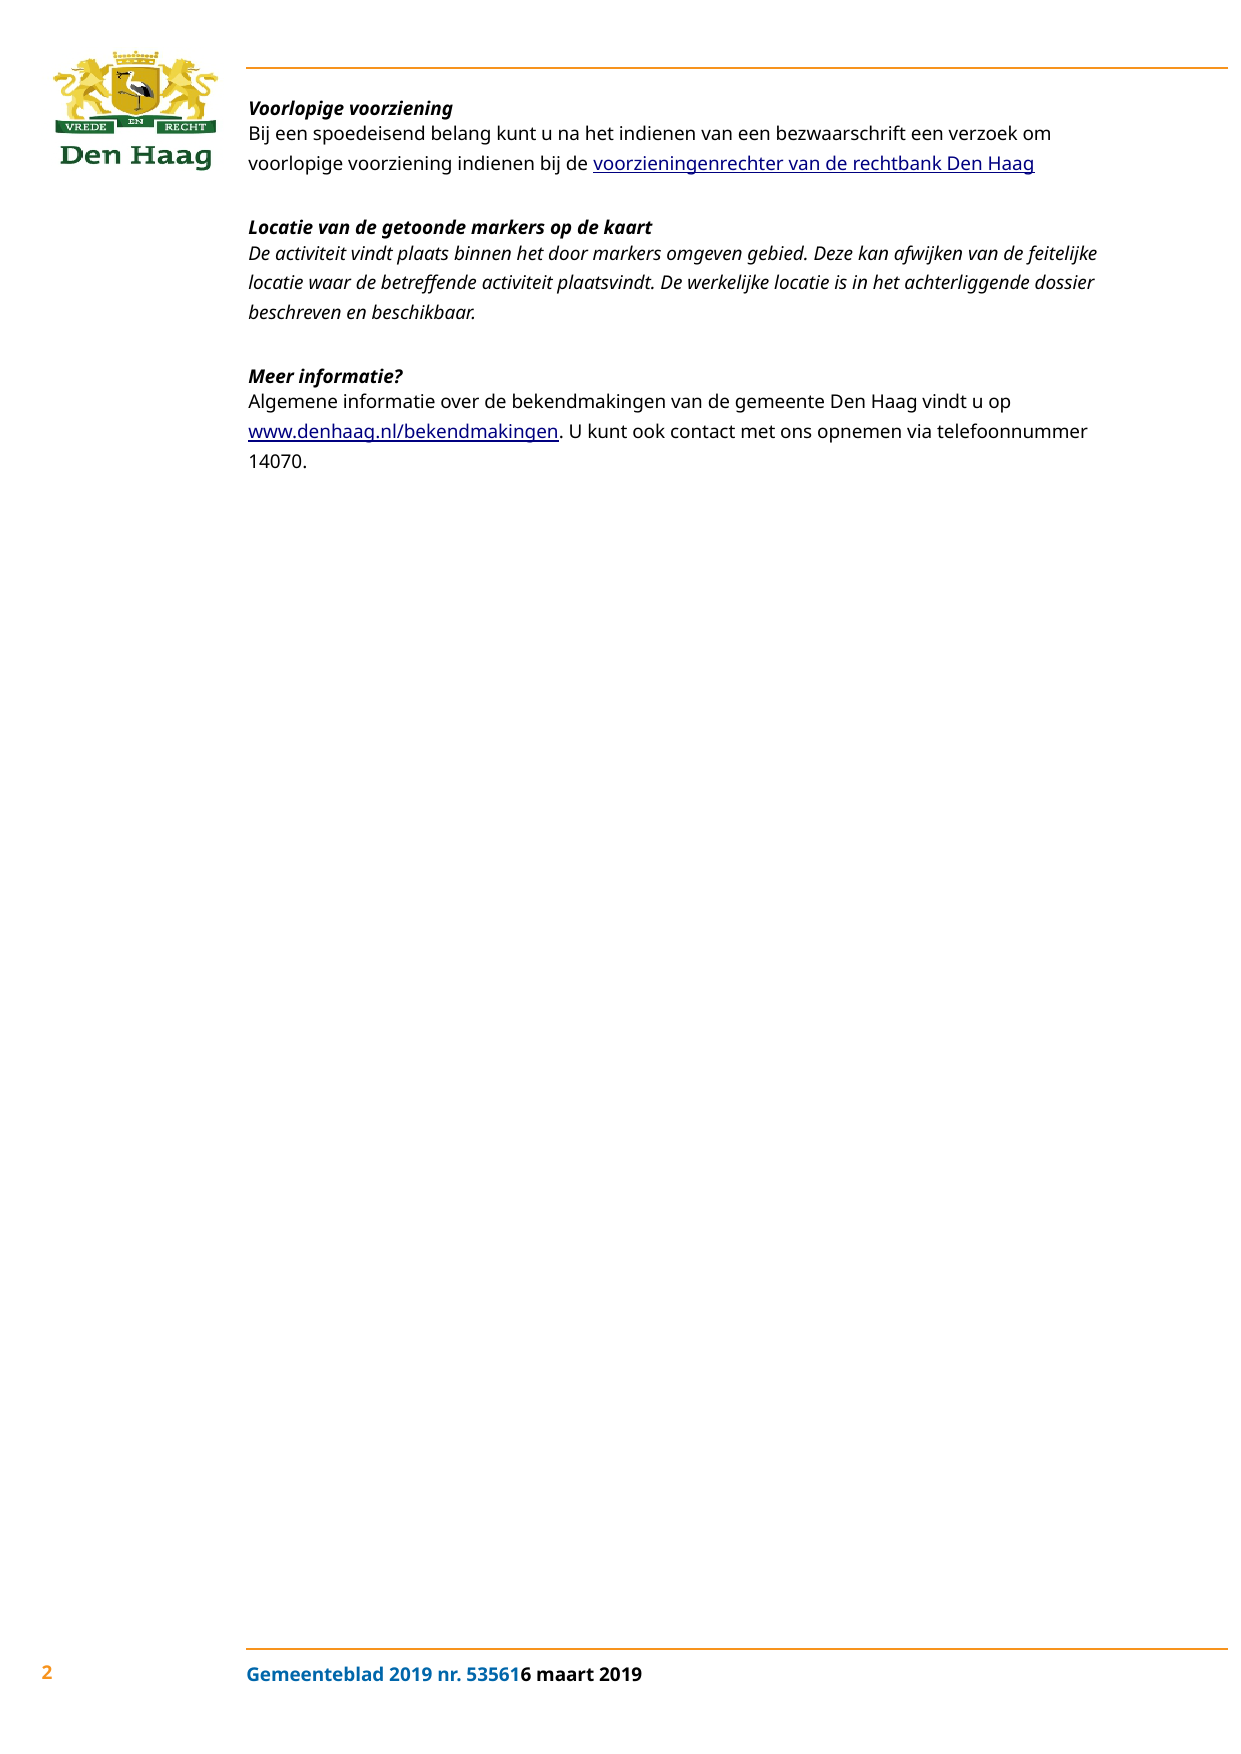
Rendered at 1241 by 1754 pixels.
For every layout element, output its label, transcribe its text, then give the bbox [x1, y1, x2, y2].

text Meer informatie? [248, 363, 1152, 389]
text Bij een spoedeisend belang kunt u na het indienen van een bezwaarschrift een verzoek om voorlopige voorziening indienen bij de voorzieningenrechter van de rechtbank Den Haag [248, 121, 1152, 176]
text Algemene informatie over de bekendmakingen van de gemeente Den Haag vindt u op www.denhaag.nl/bekendmakingen. U kunt ook contact met ons opnemen via telefoonnummer 14070. [248, 389, 1152, 473]
text Locatie van de getoonde markers op de kaart [248, 214, 1152, 240]
picture [41, 47, 231, 172]
text Voorlopige voorziening [248, 95, 1152, 121]
text De activiteit vindt plaats binnen het door markers omgeven gebied. Deze kan afwijken van de feitelijke locatie waar de betreffende activiteit plaatsvindt. De werkelijke locatie is in het achterliggende dossier beschreven en beschikbaar. [248, 240, 1152, 325]
